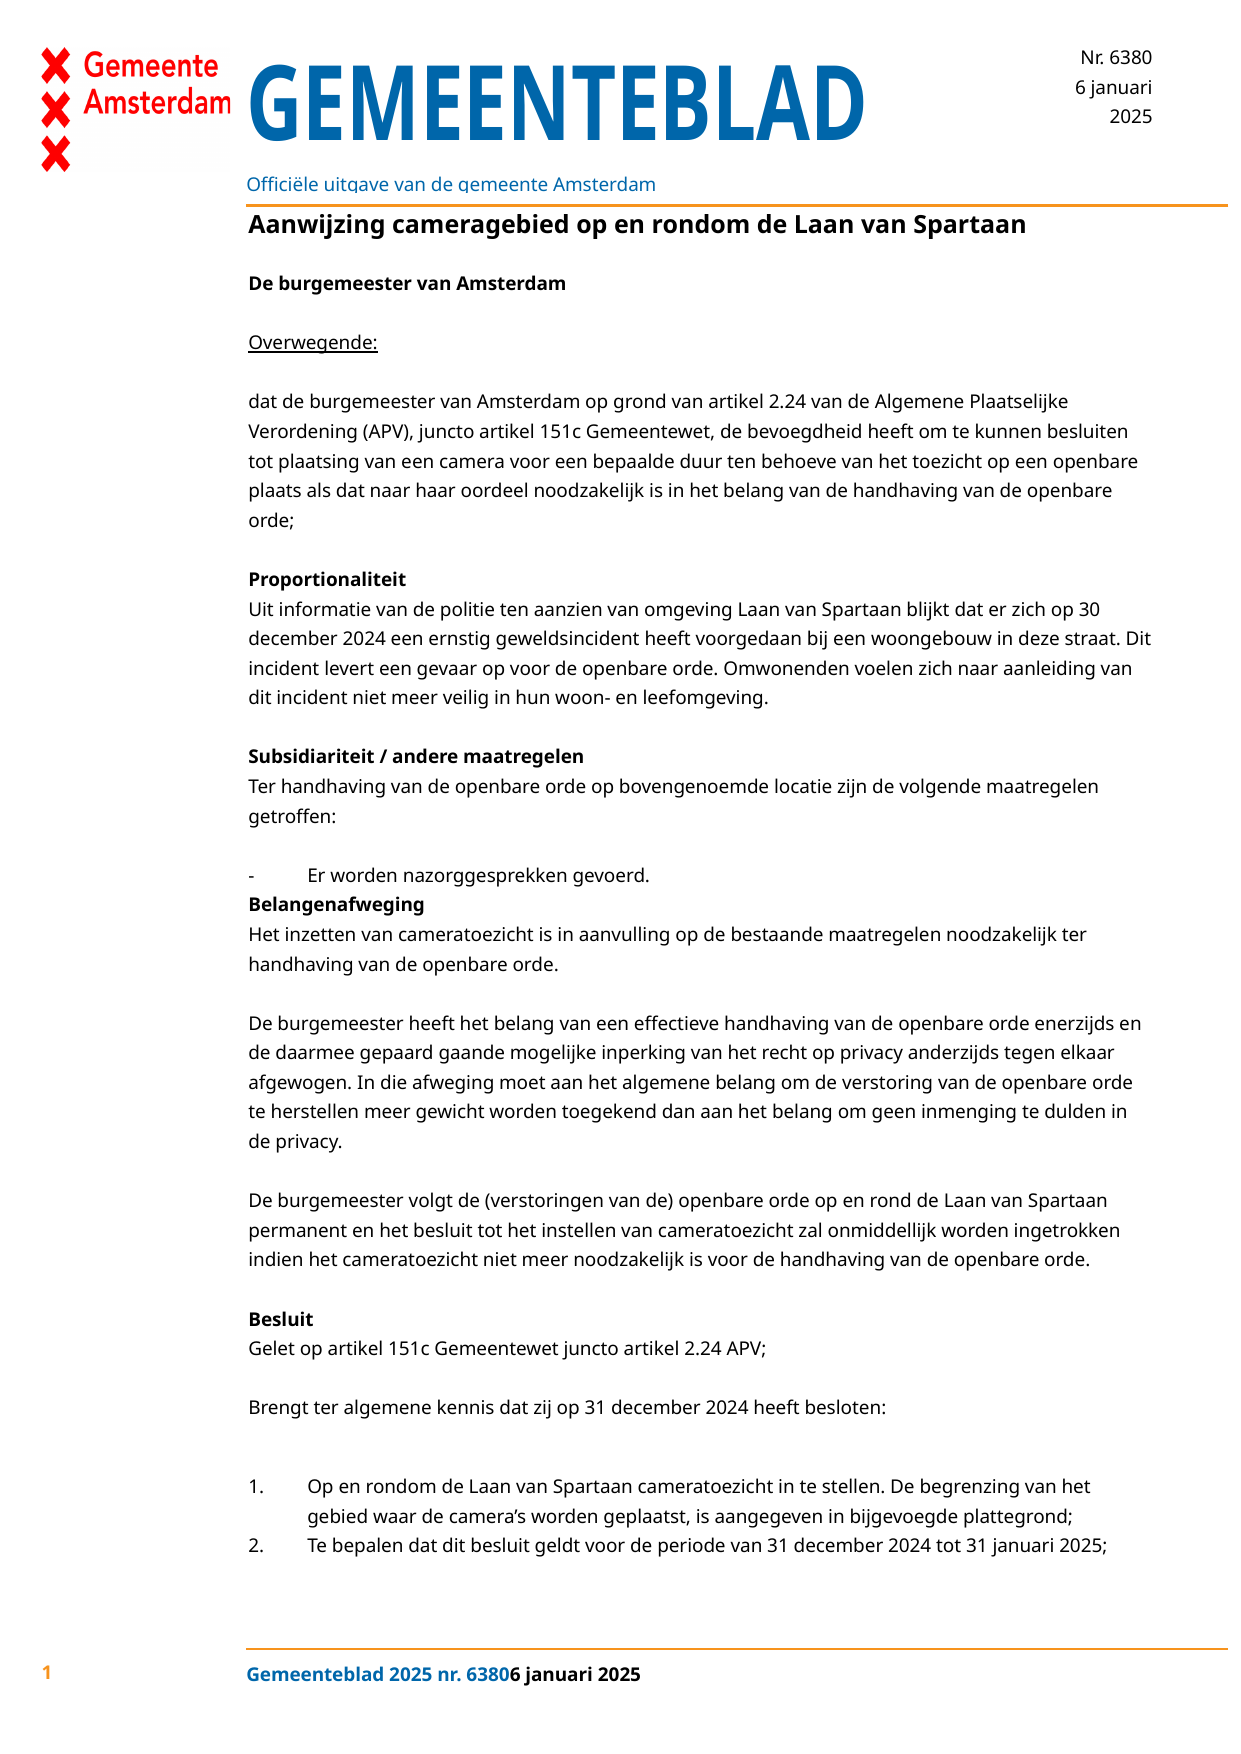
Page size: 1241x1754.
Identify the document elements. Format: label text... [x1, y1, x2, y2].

text Gelet op artikel 151c Gemeentewet juncto artikel 2.24 APV; [248, 1335, 1152, 1361]
text Besluit [248, 1306, 1152, 1331]
text Overwegende: [248, 329, 1152, 355]
text Belangenafweging [248, 892, 1152, 917]
text De burgemeester heeft het belang van een effectieve handhaving van de openbare orde enerzijds en de daarmee gepaard gaande mogelijke inperking van het recht op privacy anderzijds tegen elkaar afgewogen. In die afweging moet aan het algemene belang om de verstoring van de openbare orde te herstellen meer gewicht worden toegekend dan aan het belang om geen inmenging te dulden in de privacy. [248, 1010, 1152, 1154]
list Op en rondom de Laan van Spartaan cameratoezicht in te stellen. De begrenzing van het gebied waar de camera’s worden geplaatst, is aangegeven in bijgevoegde plattegrond; [248, 1473, 1152, 1529]
text Het inzetten van cameratoezicht is in aanvulling op de bestaande maatregelen noodzakelijk ter handhaving van de openbare orde. [248, 921, 1152, 976]
list Te bepalen dat dit besluit geldt voor de periode van 31 december 2024 tot 31 januari 2025; [248, 1532, 1152, 1558]
text Proportionaliteit [248, 566, 1152, 592]
text Brengt ter algemene kennis dat zij op 31 december 2024 heeft besloten: [248, 1394, 1152, 1420]
text Uit informatie van de politie ten aanzien van omgeving Laan van Spartaan blijkt dat er zich op 30 december 2024 een ernstig geweldsincident heeft voorgedaan bij een woongebouw in deze straat. Dit incident levert een gevaar op voor de openbare orde. Omwonenden voelen zich naar aanleiding van dit incident niet meer veilig in hun woon- en leefomgeving. [248, 596, 1152, 710]
list Er worden nazorggesprekken gevoerd. [248, 862, 1152, 888]
text De burgemeester volgt de (verstoringen van de) openbare orde op en rond de Laan van Spartaan permanent en het besluit tot het instellen van cameratoezicht zal onmiddellijk worden ingetrokken indien het cameratoezicht niet meer noodzakelijk is voor de handhaving van de openbare orde. [248, 1187, 1152, 1272]
text De burgemeester van Amsterdam [248, 270, 1152, 296]
text dat de burgemeester van Amsterdam op grond van artikel 2.24 van de Algemene Plaatselijke Verordening (APV), juncto artikel 151c Gemeentewet, de bevoegdheid heeft om te kunnen besluiten tot plaatsing van een camera voor een bepaalde duur ten behoeve van het toezicht op een openbare plaats als dat naar haar oordeel noodzakelijk is in het belang van de handhaving van de openbare orde; [248, 389, 1152, 533]
text Aanwijzing cameragebied op en rondom de Laan van Spartaan [248, 207, 1152, 241]
text Ter handhaving van de openbare orde op bovengenoemde locatie zijn de volgende maatregelen getroffen: [248, 773, 1152, 828]
picture [41, 47, 231, 172]
text Subsidiariteit / andere maatregelen [248, 744, 1152, 769]
